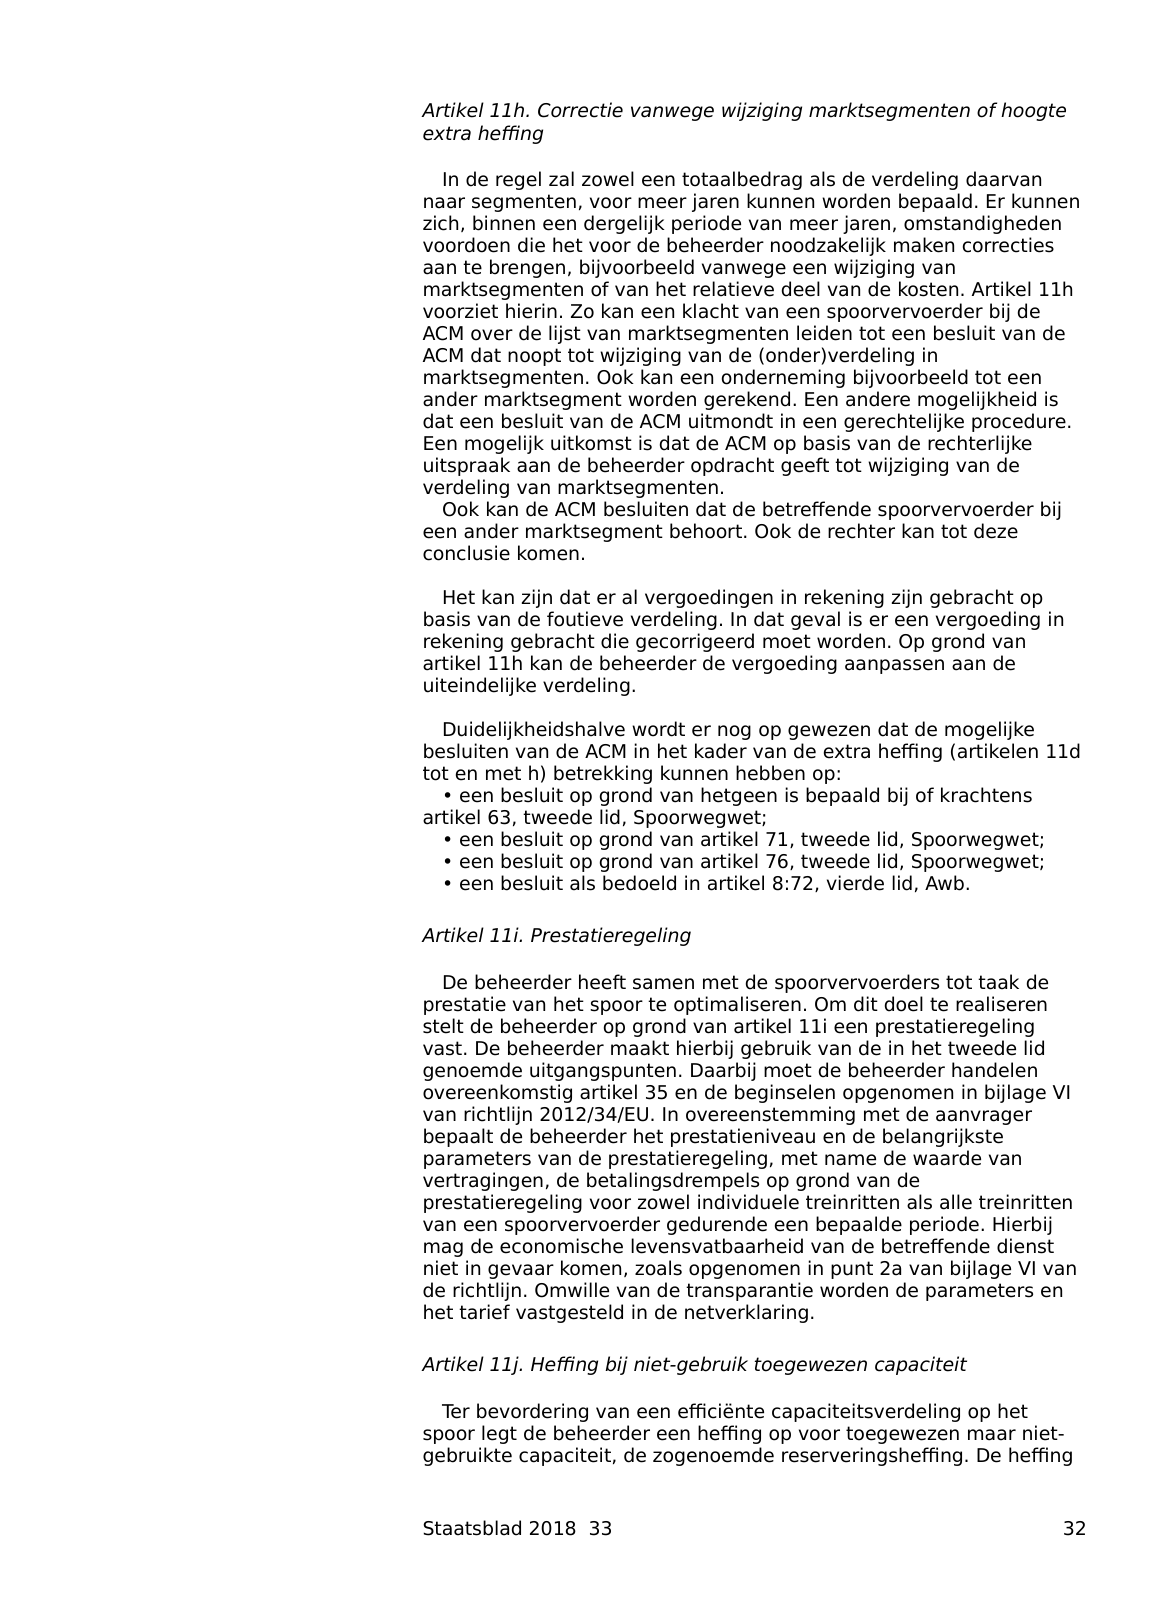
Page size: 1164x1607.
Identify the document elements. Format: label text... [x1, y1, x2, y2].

text • een besluit op grond van hetgeen is bepaald bij of krachtens artikel 63, tweede lid, Spoorwegwet; [422, 785, 1087, 829]
text In de regel zal zowel een totaalbedrag als de verdeling daarvan naar segmenten, voor meer jaren kunnen worden bepaald. Er kunnen zich, binnen een dergelijk periode van meer jaren, omstandigheden voordoen die het voor de beheerder noodzakelijk maken correcties aan te brengen, bijvoorbeeld vanwege een wijziging van marktsegmenten of van het relatieve deel van de kosten. Artikel 11h voorziet hierin. Zo kan een klacht van een spoorvervoerder bij de ACM over de lijst van marktsegmenten leiden tot een besluit van de ACM dat noopt tot wijziging van de (onder)verdeling in marktsegmenten. Ook kan een onderneming bijvoorbeeld tot een ander marktsegment worden gerekend. Een andere mogelijkheid is dat een besluit van de ACM uitmondt in een gerechtelijke procedure. Een mogelijk uitkomst is dat de ACM op basis van de rechterlijke uitspraak aan de beheerder opdracht geeft tot wijziging van de verdeling van marktsegmenten. [422, 169, 1087, 499]
subtitle Artikel 11i. Prestatieregeling [422, 925, 1087, 947]
subtitle Artikel 11j. Heffing bij niet-gebruik toegewezen capaciteit [422, 1354, 1087, 1376]
text Duidelijkheidshalve wordt er nog op gewezen dat de mogelijke besluiten van de ACM in het kader van de extra heffing (artikelen 11d tot en met h) betrekking kunnen hebben op: [422, 719, 1087, 785]
text Ook kan de ACM besluiten dat de betreffende spoorvervoerder bij een ander marktsegment behoort. Ook de rechter kan tot deze conclusie komen. [422, 499, 1087, 565]
text Ter bevordering van een efficiënte capaciteitsverdeling op het spoor legt de beheerder een heffing op voor toegewezen maar niet-gebruikte capaciteit, de zogenoemde reserveringsheffing. De heffing [422, 1401, 1087, 1467]
text De beheerder heeft samen met de spoorvervoerders tot taak de prestatie van het spoor te optimaliseren. Om dit doel te realiseren stelt de beheerder op grond van artikel 11i een prestatieregeling vast. De beheerder maakt hierbij gebruik van de in het tweede lid genoemde uitgangspunten. Daarbij moet de beheerder handelen overeenkomstig artikel 35 en de beginselen opgenomen in bijlage VI van richtlijn 2012/34/EU. In overeenstemming met de aanvrager bepaalt de beheerder het prestatieniveau en de belangrijkste parameters van de prestatieregeling, met name de waarde van vertragingen, de betalingsdrempels op grond van de prestatieregeling voor zowel individuele treinritten als alle treinritten van een spoorvervoerder gedurende een bepaalde periode. Hierbij mag de economische levensvatbaarheid van de betreffende dienst niet in gevaar komen, zoals opgenomen in punt 2a van bijlage VI van de richtlijn. Omwille van de transparantie worden de parameters en het tarief vastgesteld in de netverklaring. [422, 972, 1087, 1324]
text • een besluit op grond van artikel 76, tweede lid, Spoorwegwet; [422, 851, 1087, 873]
text • een besluit als bedoeld in artikel 8:72, vierde lid, Awb. [422, 873, 1087, 895]
text • een besluit op grond van artikel 71, tweede lid, Spoorwegwet; [422, 829, 1087, 851]
text Het kan zijn dat er al vergoedingen in rekening zijn gebracht op basis van de foutieve verdeling. In dat geval is er een vergoeding in rekening gebracht die gecorrigeerd moet worden. Op grond van artikel 11h kan de beheerder de vergoeding aanpassen aan de uiteindelijke verdeling. [422, 587, 1087, 697]
subtitle Artikel 11h. Correctie vanwege wijziging marktsegmenten of hoogte extra heffing [422, 100, 1087, 144]
